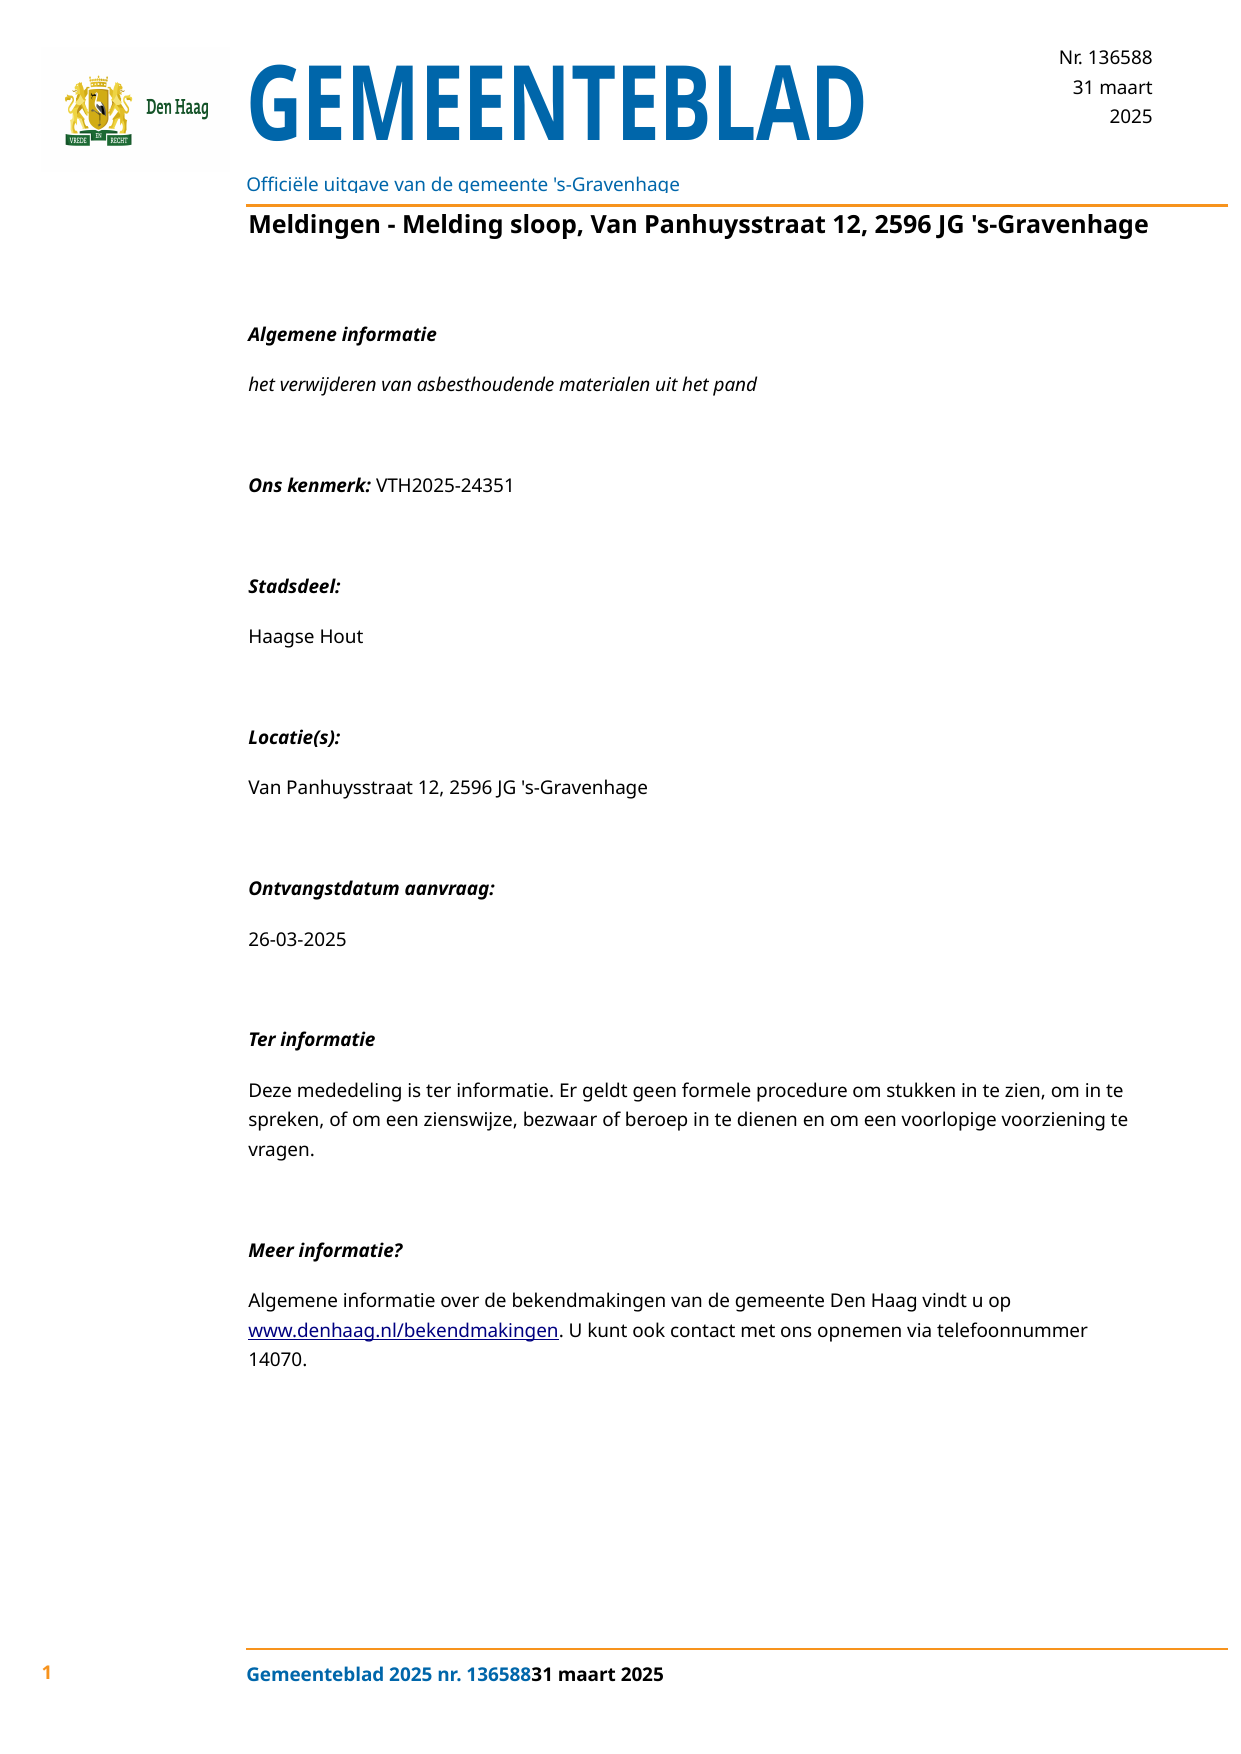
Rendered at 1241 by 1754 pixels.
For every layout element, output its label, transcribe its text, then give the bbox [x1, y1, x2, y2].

text 26-03-2025 [248, 926, 1152, 951]
text Deze mededeling is ter informatie. Er geldt geen formele procedure om stukken in te zien, om in te spreken, of om een zienswijze, bezwaar of beroep in te dienen en om een voorlopige voorziening te vragen. [248, 1077, 1152, 1162]
text Ons kenmerk: VTH2025-24351 [248, 472, 1152, 498]
text Algemene informatie over de bekendmakingen van de gemeente Den Haag vindt u op www.denhaag.nl/bekendmakingen. U kunt ook contact met ons opnemen via telefoonnummer 14070. [248, 1287, 1152, 1372]
text Meldingen - Melding sloop, Van Panhuysstraat 12, 2596 JG 's-Gravenhage [248, 207, 1152, 241]
text Meer informatie? [248, 1237, 1152, 1263]
text Algemene informatie [248, 321, 1152, 346]
text het verwijderen van asbesthoudende materialen uit het pand [248, 371, 1152, 397]
text Stadsdeel: [248, 573, 1152, 598]
picture [41, 47, 231, 172]
text Haagse Hout [248, 623, 1152, 649]
text Ontvangstdatum aanvraag: [248, 875, 1152, 901]
text Van Panhuysstraat 12, 2596 JG 's-Gravenhage [248, 774, 1152, 800]
text Ter informatie [248, 1027, 1152, 1052]
text Locatie(s): [248, 724, 1152, 750]
